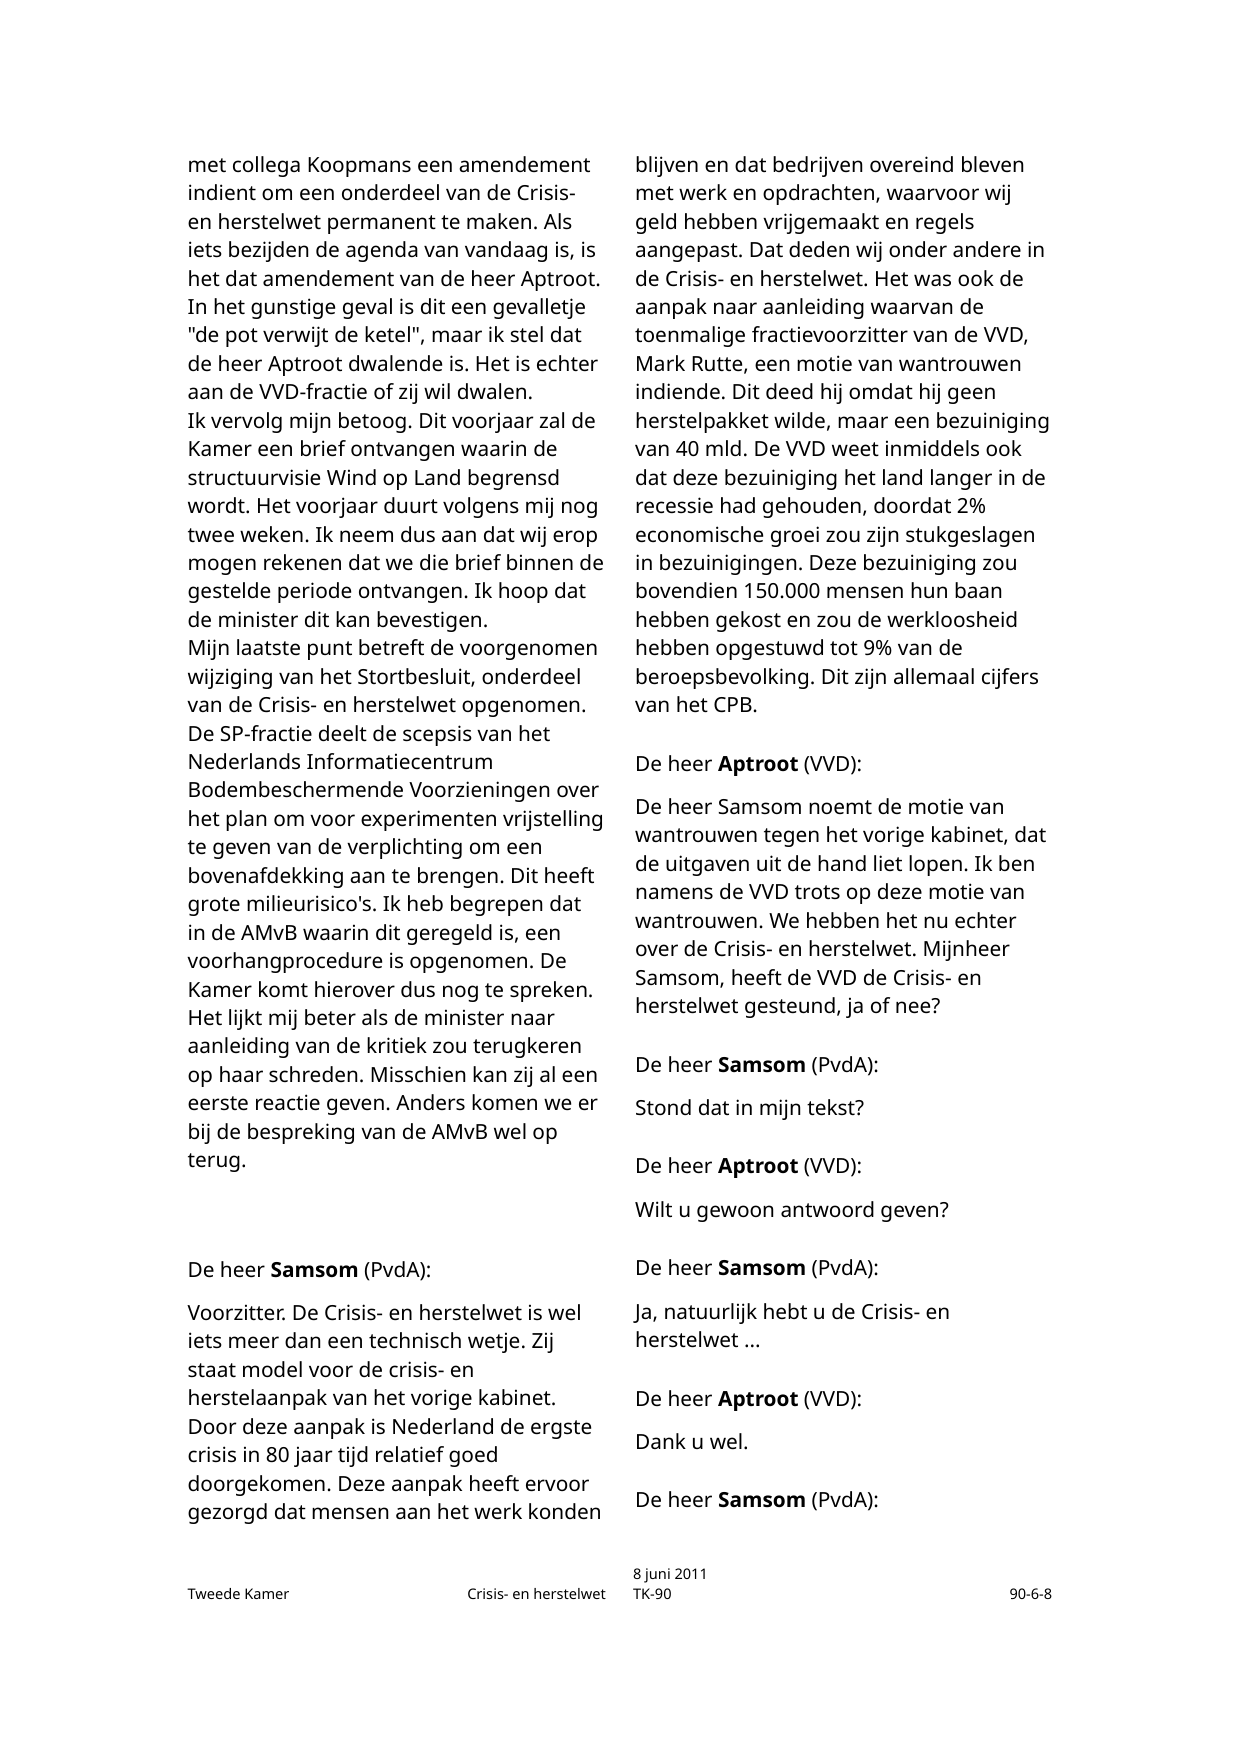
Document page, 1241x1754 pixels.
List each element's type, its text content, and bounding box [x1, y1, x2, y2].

text Ja, natuurlijk hebt u de Crisis- en herstelwet ... [635, 1297, 1053, 1354]
text Stond dat in mijn tekst? [635, 1093, 1053, 1122]
text De heer Samsom noemt de motie van wantrouwen tegen het vorige kabinet, dat de uitgaven uit de hand liet lopen. Ik ben namens de VVD trots op deze motie van wantrouwen. We hebben het nu echter over de Crisis- en herstelwet. Mijnheer Samsom, heeft de VVD de Crisis- en herstelwet gesteund, ja of nee? [635, 792, 1053, 1020]
text De heer Aptroot (VVD): [635, 1384, 1053, 1412]
text Mijn laatste punt betreft de voorgenomen wijziging van het Stortbesluit, onderdeel van de Crisis- en herstelwet opgenomen. De SP-fractie deelt de scepsis van het Nederlands Informatiecentrum Bodembeschermende Voorzieningen over het plan om voor experimenten vrijstelling te geven van de verplichting om een bovenafdekking aan te brengen. Dit heeft grote milieurisico's. Ik heb begrepen dat in de AMvB waarin dit geregeld is, een voorhangprocedure is opgenomen. De Kamer komt hierover dus nog te spreken. Het lijkt mij beter als de minister naar aanleiding van de kritiek zou terugkeren op haar schreden. Misschien kan zij al een eerste reactie geven. Anders komen we er bij de bespreking van de AMvB wel op terug. [187, 633, 605, 1174]
text blijven en dat bedrijven overeind bleven met werk en opdrachten, waarvoor wij geld hebben vrijgemaakt en regels aangepast. Dat deden wij onder andere in de Crisis- en herstelwet. Het was ook de aanpak naar aanleiding waarvan de toenmalige fractievoorzitter van de VVD, Mark Rutte, een motie van wantrouwen indiende. Dit deed hij omdat hij geen herstelpakket wilde, maar een bezuiniging van 40 mld. De VVD weet inmiddels ook dat deze bezuiniging het land langer in de recessie had gehouden, doordat 2% economische groei zou zijn stukgeslagen in bezuinigingen. Deze bezuiniging zou bovendien 150.000 mensen hun baan hebben gekost en zou de werkloosheid hebben opgestuwd tot 9% van de beroepsbevolking. Dit zijn allemaal cijfers van het CPB. [635, 150, 1053, 719]
text Dank u wel. [635, 1427, 1053, 1456]
text  [187, 1204, 605, 1232]
text De heer Samsom (PvdA): [187, 1255, 605, 1283]
text Ik vervolg mijn betoog. Dit voorjaar zal de Kamer een brief ontvangen waarin de structuurvisie Wind op Land begrensd wordt. Het voorjaar duurt volgens mij nog twee weken. Ik neem dus aan dat wij erop mogen rekenen dat we die brief binnen de gestelde periode ontvangen. Ik hoop dat de minister dit kan bevestigen. [187, 406, 605, 633]
text Wilt u gewoon antwoord geven? [635, 1195, 1053, 1223]
text De heer Aptroot (VVD): [635, 1152, 1053, 1180]
text De heer Samsom (PvdA): [635, 1253, 1053, 1282]
text Voorzitter. De Crisis- en herstelwet is wel iets meer dan een technisch wetje. Zij staat model voor de crisis- en herstelaanpak van het vorige kabinet. Door deze aanpak is Nederland de ergste crisis in 80 jaar tijd relatief goed doorgekomen. Deze aanpak heeft ervoor gezorgd dat mensen aan het werk konden [187, 1298, 605, 1526]
text met collega Koopmans een amendement indient om een onderdeel van de Crisis- en herstelwet permanent te maken. Als iets bezijden de agenda van vandaag is, is het dat amendement van de heer Aptroot. In het gunstige geval is dit een gevalletje "de pot verwijt de ketel", maar ik stel dat de heer Aptroot dwalende is. Het is echter aan de VVD-fractie of zij wil dwalen. [187, 150, 605, 406]
text De heer Samsom (PvdA): [635, 1050, 1053, 1078]
text De heer Aptroot (VVD): [635, 749, 1053, 777]
text De heer Samsom (PvdA): [635, 1486, 1053, 1514]
